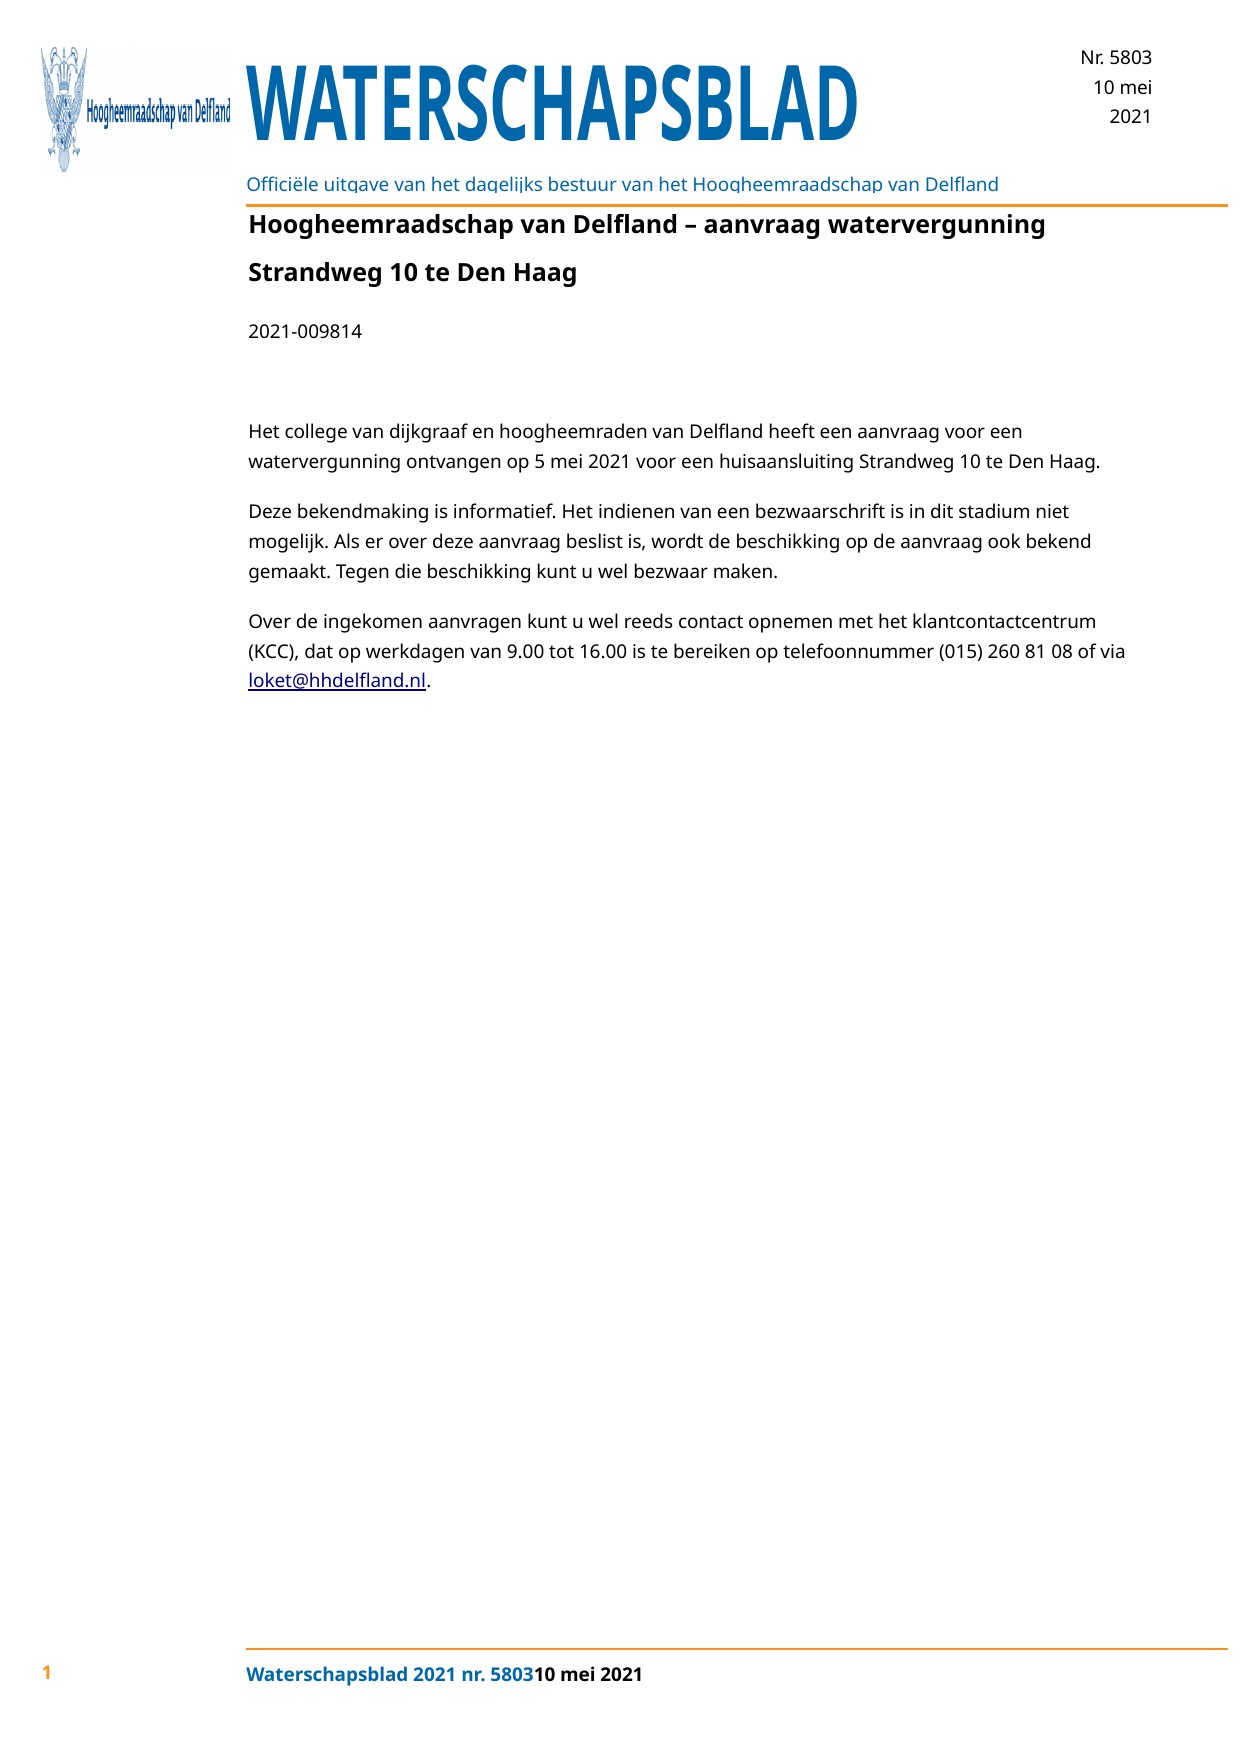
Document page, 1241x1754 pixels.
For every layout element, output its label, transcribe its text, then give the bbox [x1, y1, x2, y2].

text Het college van dijkgraaf en hoogheemraden van Delfland heeft een aanvraag voor een watervergunning ontvangen op 5 mei 2021 voor een huisaansluiting Strandweg 10 te Den Haag. [248, 419, 1152, 474]
text Hoogheemraadschap van Delfland – aanvraag watervergunning Strandweg 10 te Den Haag [248, 207, 1152, 288]
text Over de ingekomen aanvragen kunt u wel reeds contact opnemen met het klantcontactcentrum (KCC), dat op werkdagen van 9.00 tot 16.00 is te bereiken op telefoonnummer (015) 260 81 08 of via loket@hhdelfland.nl. [248, 608, 1152, 693]
text 2021-009814 [248, 318, 1152, 344]
text Deze bekendmaking is informatief. Het indienen van een bezwaarschrift is in dit stadium niet mogelijk. Als er over deze aanvraag beslist is, wordt de beschikking op de aanvraag ook bekend gemaakt. Tegen die beschikking kunt u wel bezwaar maken. [248, 499, 1152, 584]
picture [41, 47, 231, 172]
